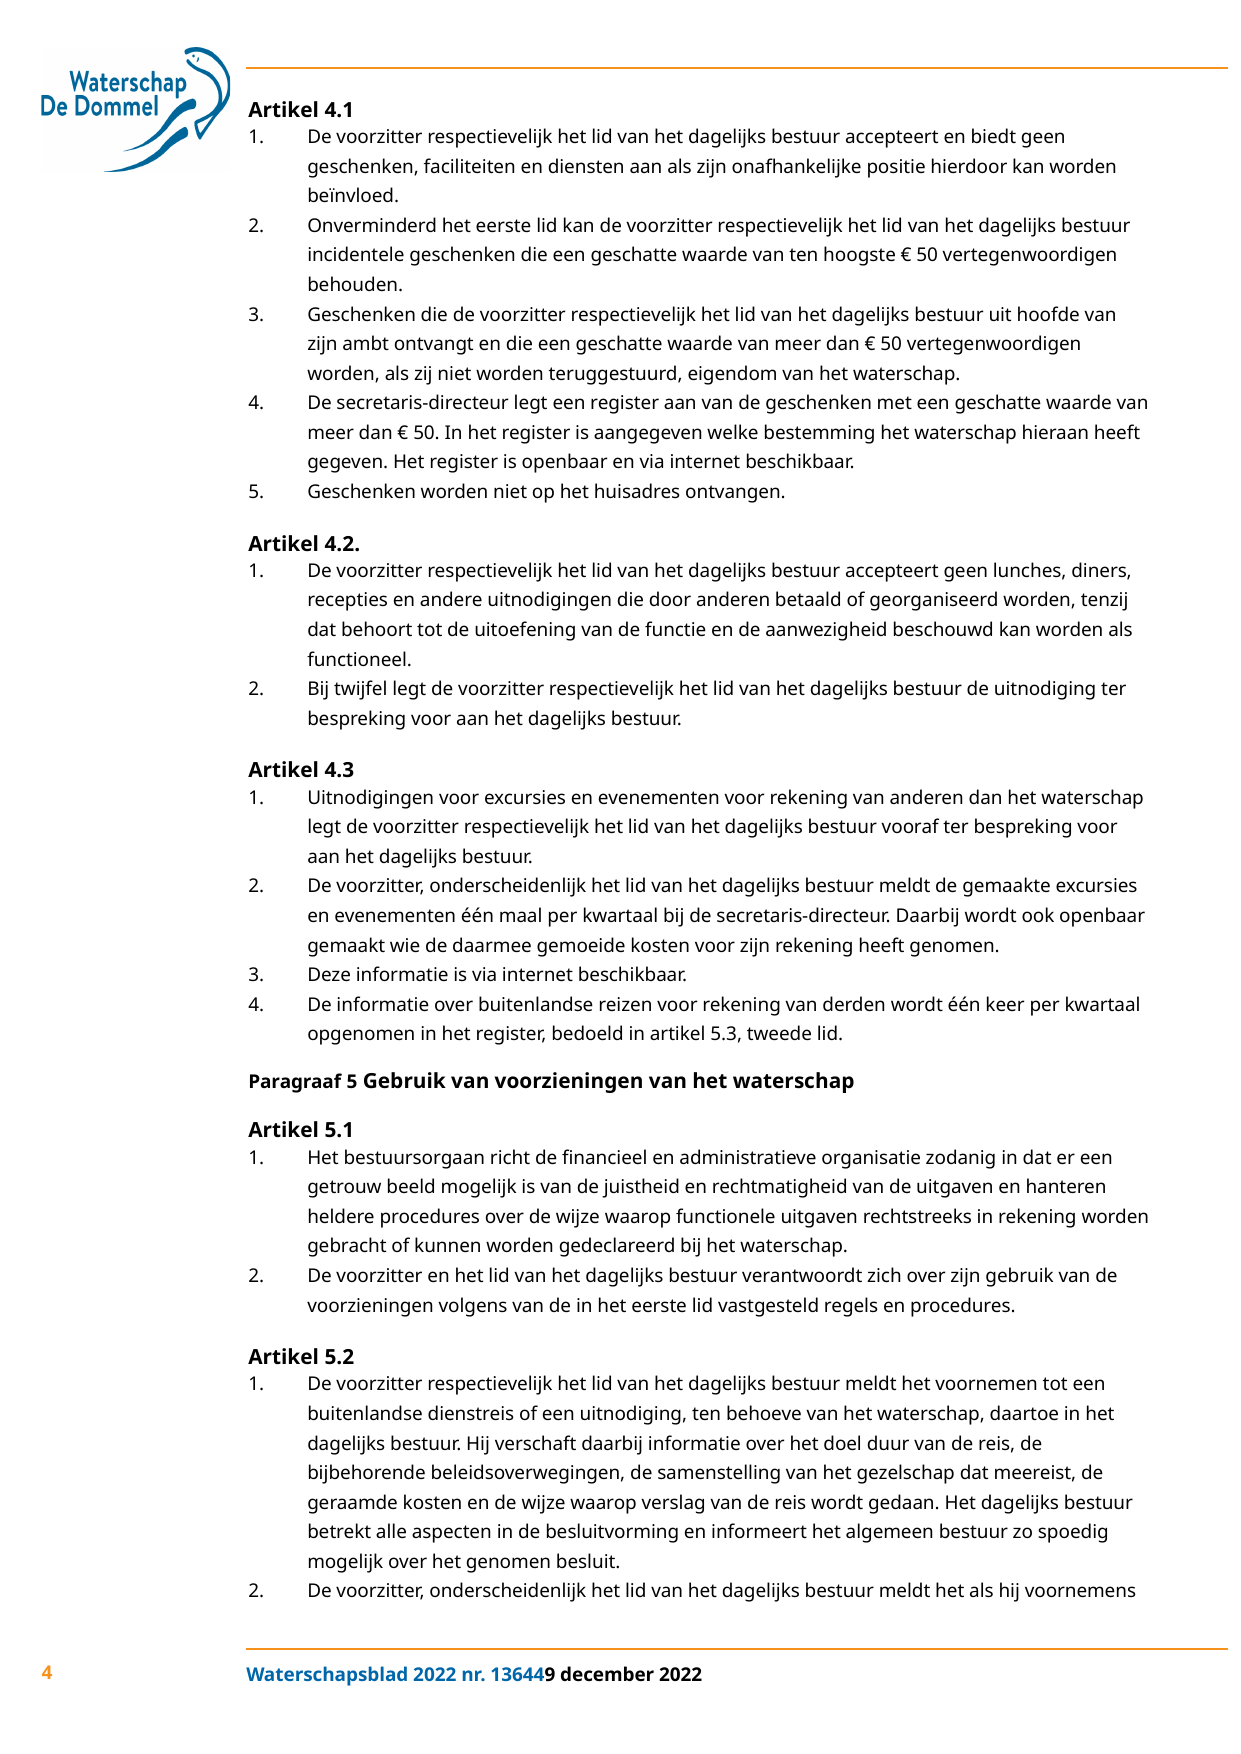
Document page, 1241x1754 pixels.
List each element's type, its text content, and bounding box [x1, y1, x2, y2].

list Deze informatie is via internet beschikbaar. [248, 961, 1152, 987]
list De informatie over buitenlandse reizen voor rekening van derden wordt één keer per kwartaal opgenomen in het register, bedoeld in artikel 5.3, tweede lid. [248, 991, 1152, 1046]
text Artikel 4.1 [248, 95, 1152, 123]
picture [198, 118, 210, 131]
list Het bestuursorgaan richt de financieel en administratieve organisatie zodanig in dat er een getrouw beeld mogelijk is van de juistheid en rechtmatigheid van de uitgaven en hanteren heldere procedures over de wijze waarop functionele uitgaven rechtstreeks in rekening worden gebracht of kunnen worden gedeclareerd bij het waterschap. [248, 1144, 1152, 1258]
list De voorzitter respectievelijk het lid van het dagelijks bestuur meldt het voornemen tot een buitenlandse dienstreis of een uitnodiging, ten behoeve van het waterschap, daartoe in het dagelijks bestuur. Hij verschaft daarbij informatie over het doel duur van de reis, de bijbehorende beleidsoverwegingen, de samenstelling van het gezelschap dat meereist, de geraamde kosten en de wijze waarop verslag van de reis wordt gedaan. Het dagelijks bestuur betrekt alle aspecten in de besluitvorming en informeert het algemeen bestuur zo spoedig mogelijk over het genomen besluit. [248, 1371, 1152, 1574]
list De voorzitter respectievelijk het lid van het dagelijks bestuur accepteert en biedt geen geschenken, faciliteiten en diensten aan als zijn onafhankelijke positie hierdoor kan worden beïnvloed. [248, 123, 1152, 208]
text Artikel 4.3 [248, 755, 1152, 784]
picture [45, 99, 51, 111]
list De voorzitter, onderscheidenlijk het lid van het dagelijks bestuur meldt het als hij voornemens [248, 1578, 1152, 1603]
text Artikel 5.2 [248, 1342, 1152, 1371]
picture [41, 47, 231, 172]
text Paragraaf 5 Gebruik van voorzieningen van het waterschap [248, 1066, 1152, 1094]
list Geschenken die de voorzitter respectievelijk het lid van het dagelijks bestuur uit hoofde van zijn ambt ontvangt en die een geschatte waarde van meer dan € 50 vertegenwoordigen worden, als zij niet worden teruggestuurd, eigendom van het waterschap. [248, 301, 1152, 386]
picture [204, 47, 231, 76]
list Onverminderd het eerste lid kan de voorzitter respectievelijk het lid van het dagelijks bestuur incidentele geschenken die een geschatte waarde van ten hoogste € 50 vertegenwoordigen behouden. [248, 212, 1152, 297]
text Artikel 4.2. [248, 529, 1152, 557]
list Geschenken worden niet op het huisadres ontvangen. [248, 478, 1152, 504]
list Bij twijfel legt de voorzitter respectievelijk het lid van het dagelijks bestuur de uitnodiging ter bespreking voor aan het dagelijks bestuur. [248, 675, 1152, 731]
text Artikel 5.1 [248, 1115, 1152, 1144]
list De voorzitter respectievelijk het lid van het dagelijks bestuur accepteert geen lunches, diners, recepties en andere uitnodigingen die door anderen betaald of georganiseerd worden, tenzij dat behoort tot de uitoefening van de functie en de aanwezigheid beschouwd kan worden als functioneel. [248, 557, 1152, 672]
list De voorzitter, onderscheidenlijk het lid van het dagelijks bestuur meldt de gemaakte excursies en evenementen één maal per kwartaal bij de secretaris-directeur. Daarbij wordt ook openbaar gemaakt wie de daarmee gemoeide kosten voor zijn rekening heeft genomen. [248, 873, 1152, 957]
list De secretaris-directeur legt een register aan van de geschenken met een geschatte waarde van meer dan € 50. In het register is aangegeven welke bestemming het waterschap hieraan heeft gegeven. Het register is openbaar en via internet beschikbaar. [248, 389, 1152, 474]
list De voorzitter en het lid van het dagelijks bestuur verantwoordt zich over zijn gebruik van de voorzieningen volgens van de in het eerste lid vastgesteld regels en procedures. [248, 1262, 1152, 1317]
list Uitnodigingen voor excursies en evenementen voor rekening van anderen dan het waterschap legt de voorzitter respectievelijk het lid van het dagelijks bestuur vooraf ter bespreking voor aan het dagelijks bestuur. [248, 784, 1152, 869]
